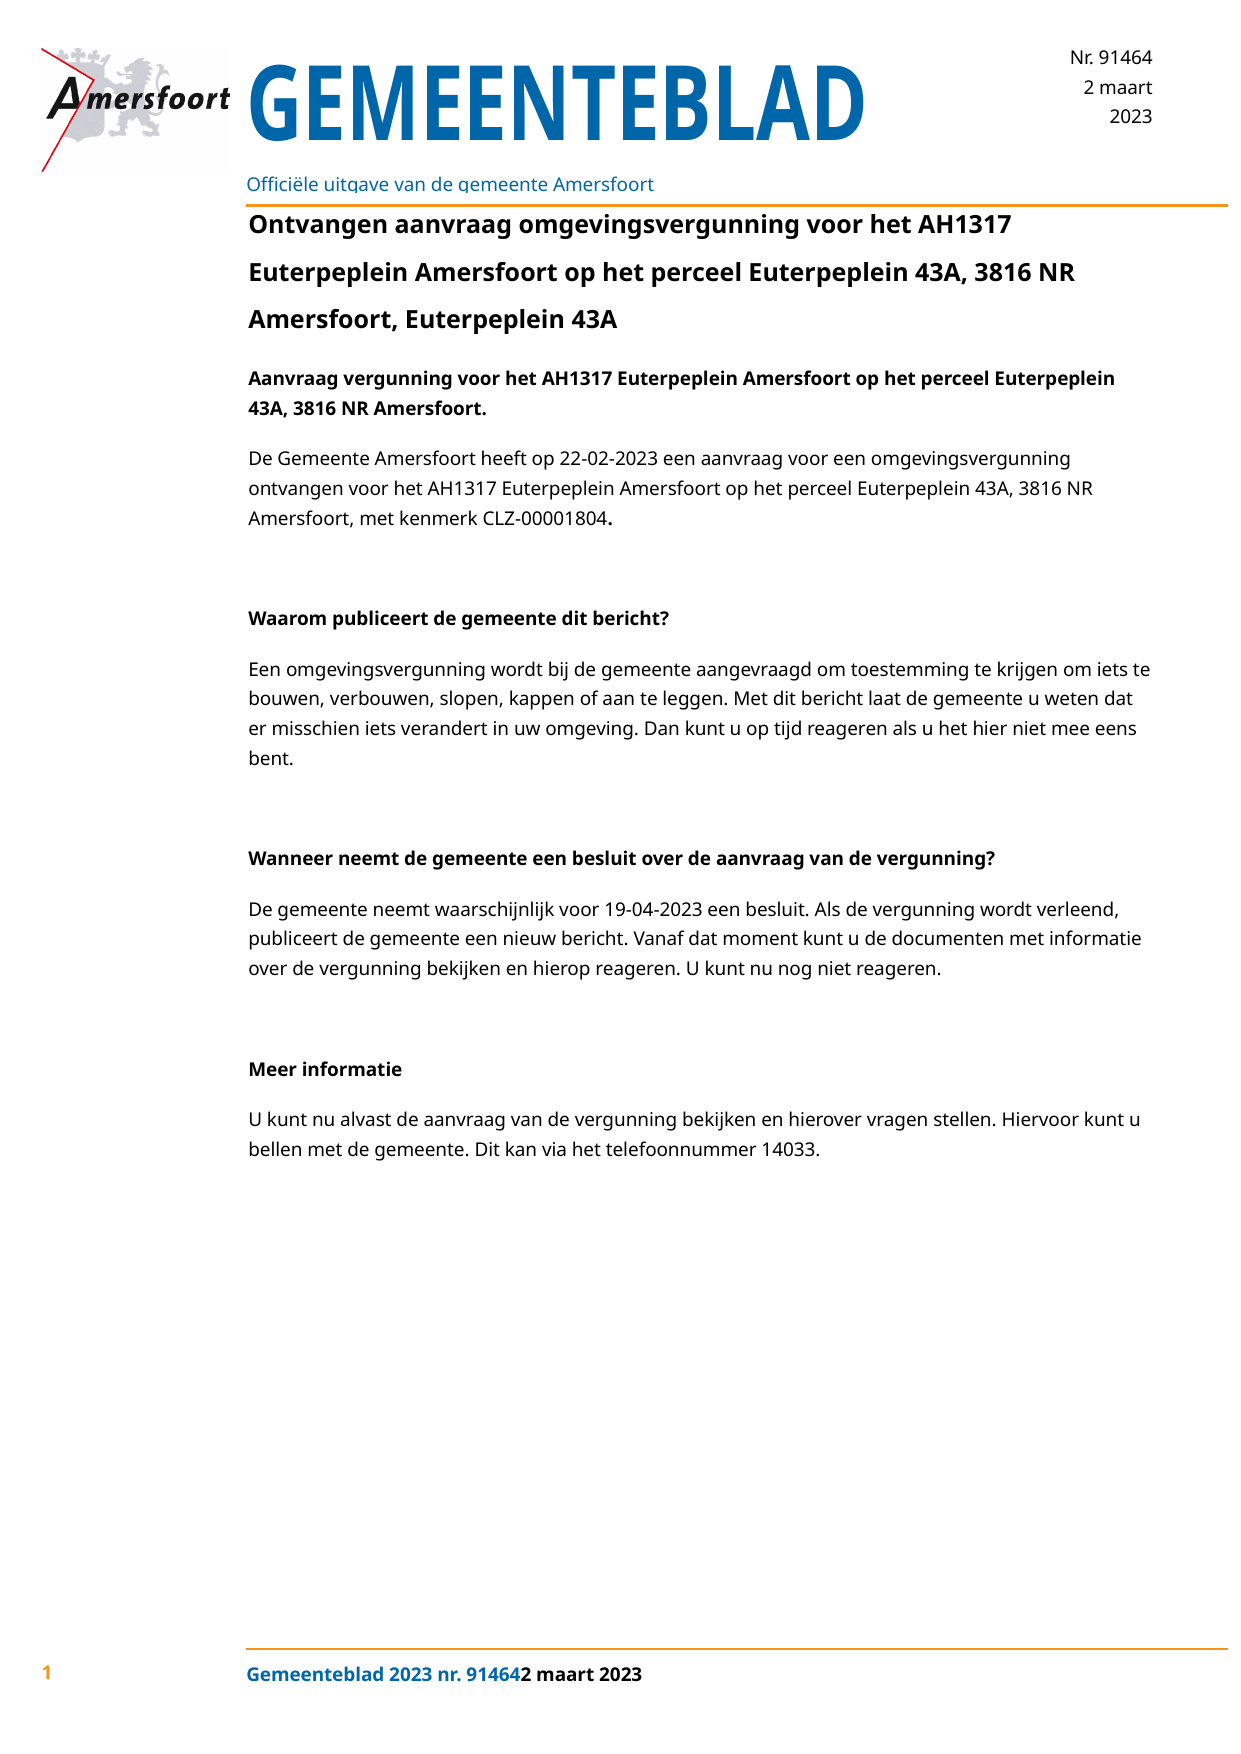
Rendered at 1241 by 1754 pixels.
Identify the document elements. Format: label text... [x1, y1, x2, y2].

text U kunt nu alvast de aanvraag van de vergunning bekijken en hierover vragen stellen. Hiervoor kunt u bellen met de gemeente. Dit kan via het telefoonnummer 14033. [248, 1106, 1152, 1162]
text Waarom publiceert de gemeente dit bericht? [248, 606, 1152, 631]
text Aanvraag vergunning voor het AH1317 Euterpeplein Amersfoort op het perceel Euterpeplein 43A, 3816 NR Amersfoort. [248, 366, 1152, 421]
text Wanneer neemt de gemeente een besluit over de aanvraag van de vergunning? [248, 846, 1152, 871]
text Ontvangen aanvraag omgevingsvergunning voor het AH1317 Euterpeplein Amersfoort op het perceel Euterpeplein 43A, 3816 NR Amersfoort, Euterpeplein 43A [248, 207, 1152, 336]
picture [41, 47, 231, 172]
text Meer informatie [248, 1056, 1152, 1082]
text De Gemeente Amersfoort heeft op 22-02-2023 een aanvraag voor een omgevingsvergunning ontvangen voor het AH1317 Euterpeplein Amersfoort op het perceel Euterpeplein 43A, 3816 NR Amersfoort, met kenmerk CLZ-00001804. [248, 446, 1152, 530]
text De gemeente neemt waarschijnlijk voor 19-04-2023 een besluit. Als de vergunning wordt verleend, publiceert de gemeente een nieuw bericht. Vanaf dat moment kunt u de documenten met informatie over de vergunning bekijken en hierop reageren. U kunt nu nog niet reageren. [248, 896, 1152, 981]
text Een omgevingsvergunning wordt bij de gemeente aangevraagd om toestemming te krijgen om iets te bouwen, verbouwen, slopen, kappen of aan te leggen. Met dit bericht laat de gemeente u weten dat er misschien iets verandert in uw omgeving. Dan kunt u op tijd reageren als u het hier niet mee eens bent. [248, 656, 1152, 770]
